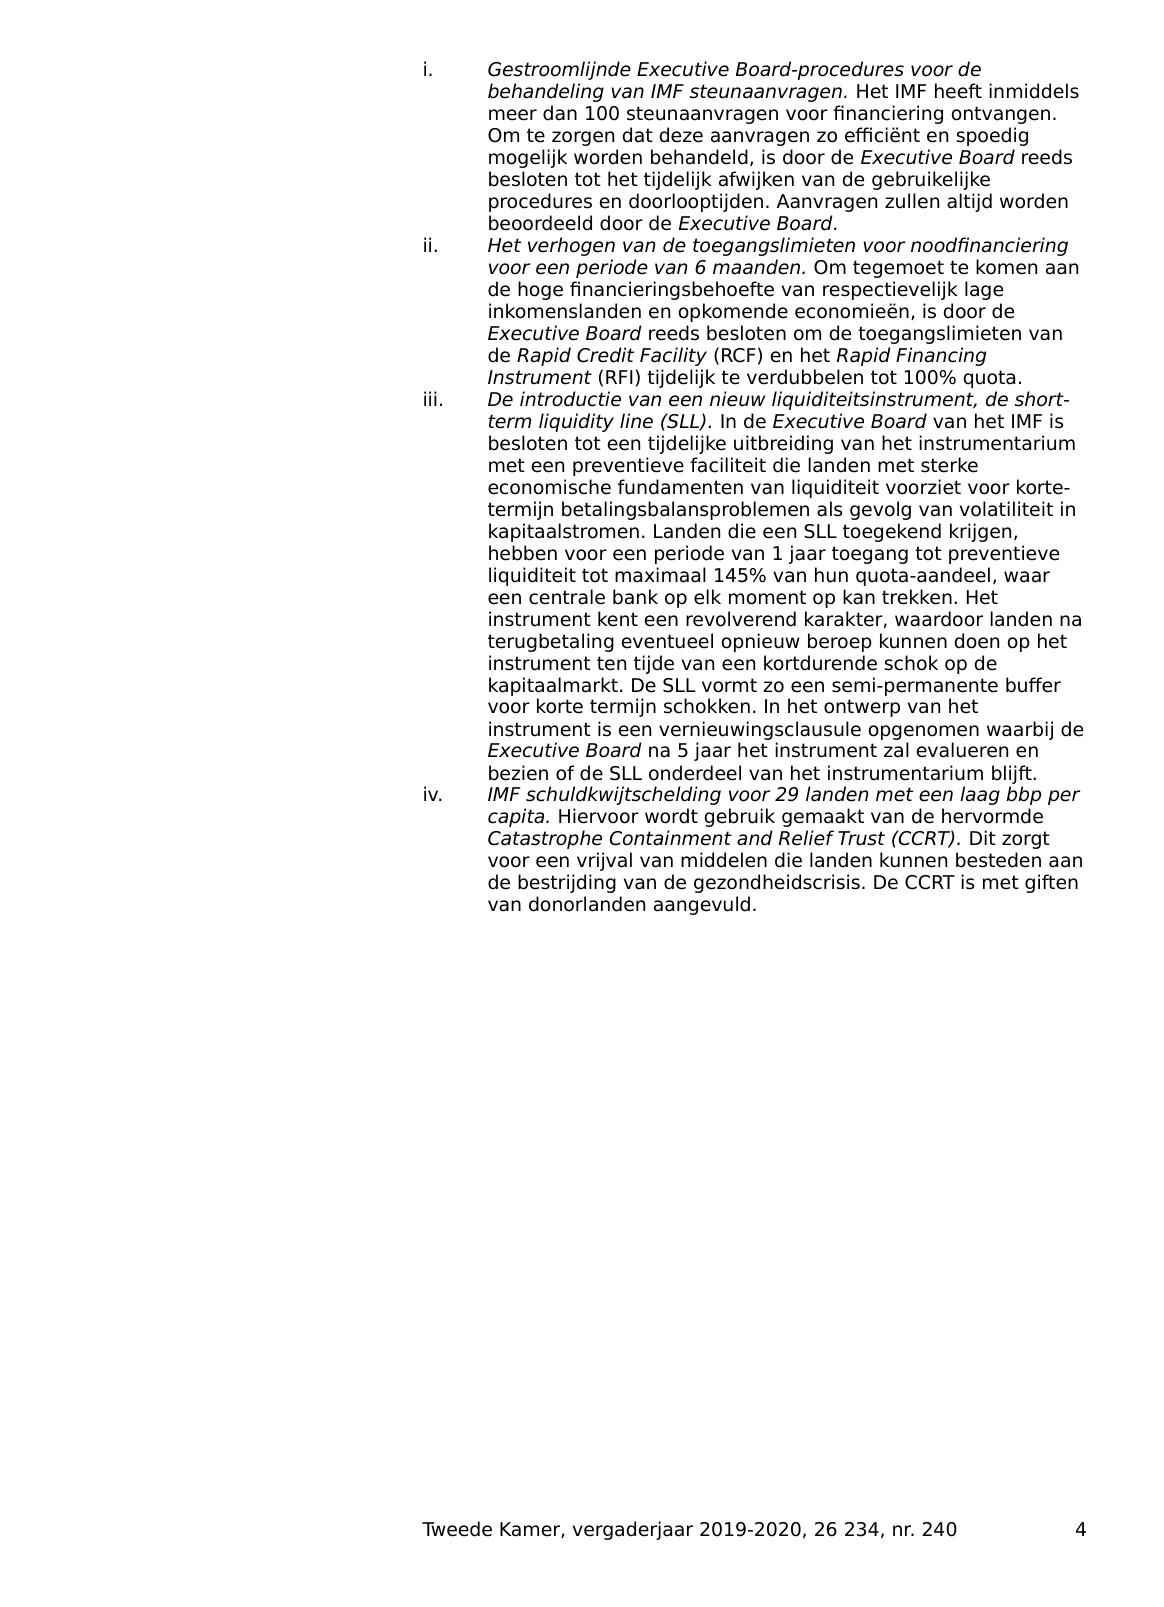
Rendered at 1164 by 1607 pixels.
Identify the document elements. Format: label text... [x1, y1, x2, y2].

text i. Gestroomlijnde Executive Board-procedures voor de behandeling van IMF steunaanvragen. Het IMF heeft inmiddels meer dan 100 steunaanvragen voor financiering ontvangen. Om te zorgen dat deze aanvragen zo efficiënt en spoedig mogelijk worden behandeld, is door de Executive Board reeds besloten tot het tijdelijk afwijken van de gebruikelijke procedures en doorlooptijden. Aanvragen zullen altijd worden beoordeeld door de Executive Board. [422, 59, 1087, 235]
text ii. Het verhogen van de toegangslimieten voor noodfinanciering voor een periode van 6 maanden. Om tegemoet te komen aan de hoge financieringsbehoefte van respectievelijk lage inkomenslanden en opkomende economieën, is door de Executive Board reeds besloten om de toegangslimieten van de Rapid Credit Facility (RCF) en het Rapid Financing Instrument (RFI) tijdelijk te verdubbelen tot 100% quota. [422, 235, 1087, 389]
text iii. De introductie van een nieuw liquiditeitsinstrument, de short-term liquidity line (SLL). In de Executive Board van het IMF is besloten tot een tijdelijke uitbreiding van het instrumentarium met een preventieve faciliteit die landen met sterke economische fundamenten van liquiditeit voorziet voor korte-termijn betalingsbalansproblemen als gevolg van volatiliteit in kapitaalstromen. Landen die een SLL toegekend krijgen, hebben voor een periode van 1 jaar toegang tot preventieve liquiditeit tot maximaal 145% van hun quota-aandeel, waar een centrale bank op elk moment op kan trekken. Het instrument kent een revolverend karakter, waardoor landen na terugbetaling eventueel opnieuw beroep kunnen doen op het instrument ten tijde van een kortdurende schok op de kapitaalmarkt. De SLL vormt zo een semi-permanente buffer voor korte termijn schokken. In het ontwerp van het instrument is een vernieuwingsclausule opgenomen waarbij de Executive Board na 5 jaar het instrument zal evalueren en bezien of de SLL onderdeel van het instrumentarium blijft. [422, 389, 1087, 784]
text iv. IMF schuldkwijtschelding voor 29 landen met een laag bbp per capita. Hiervoor wordt gebruik gemaakt van de hervormde Catastrophe Containment and Relief Trust (CCRT). Dit zorgt voor een vrijval van middelen die landen kunnen besteden aan de bestrijding van de gezondheidscrisis. De CCRT is met giften van donorlanden aangevuld. [422, 784, 1087, 916]
